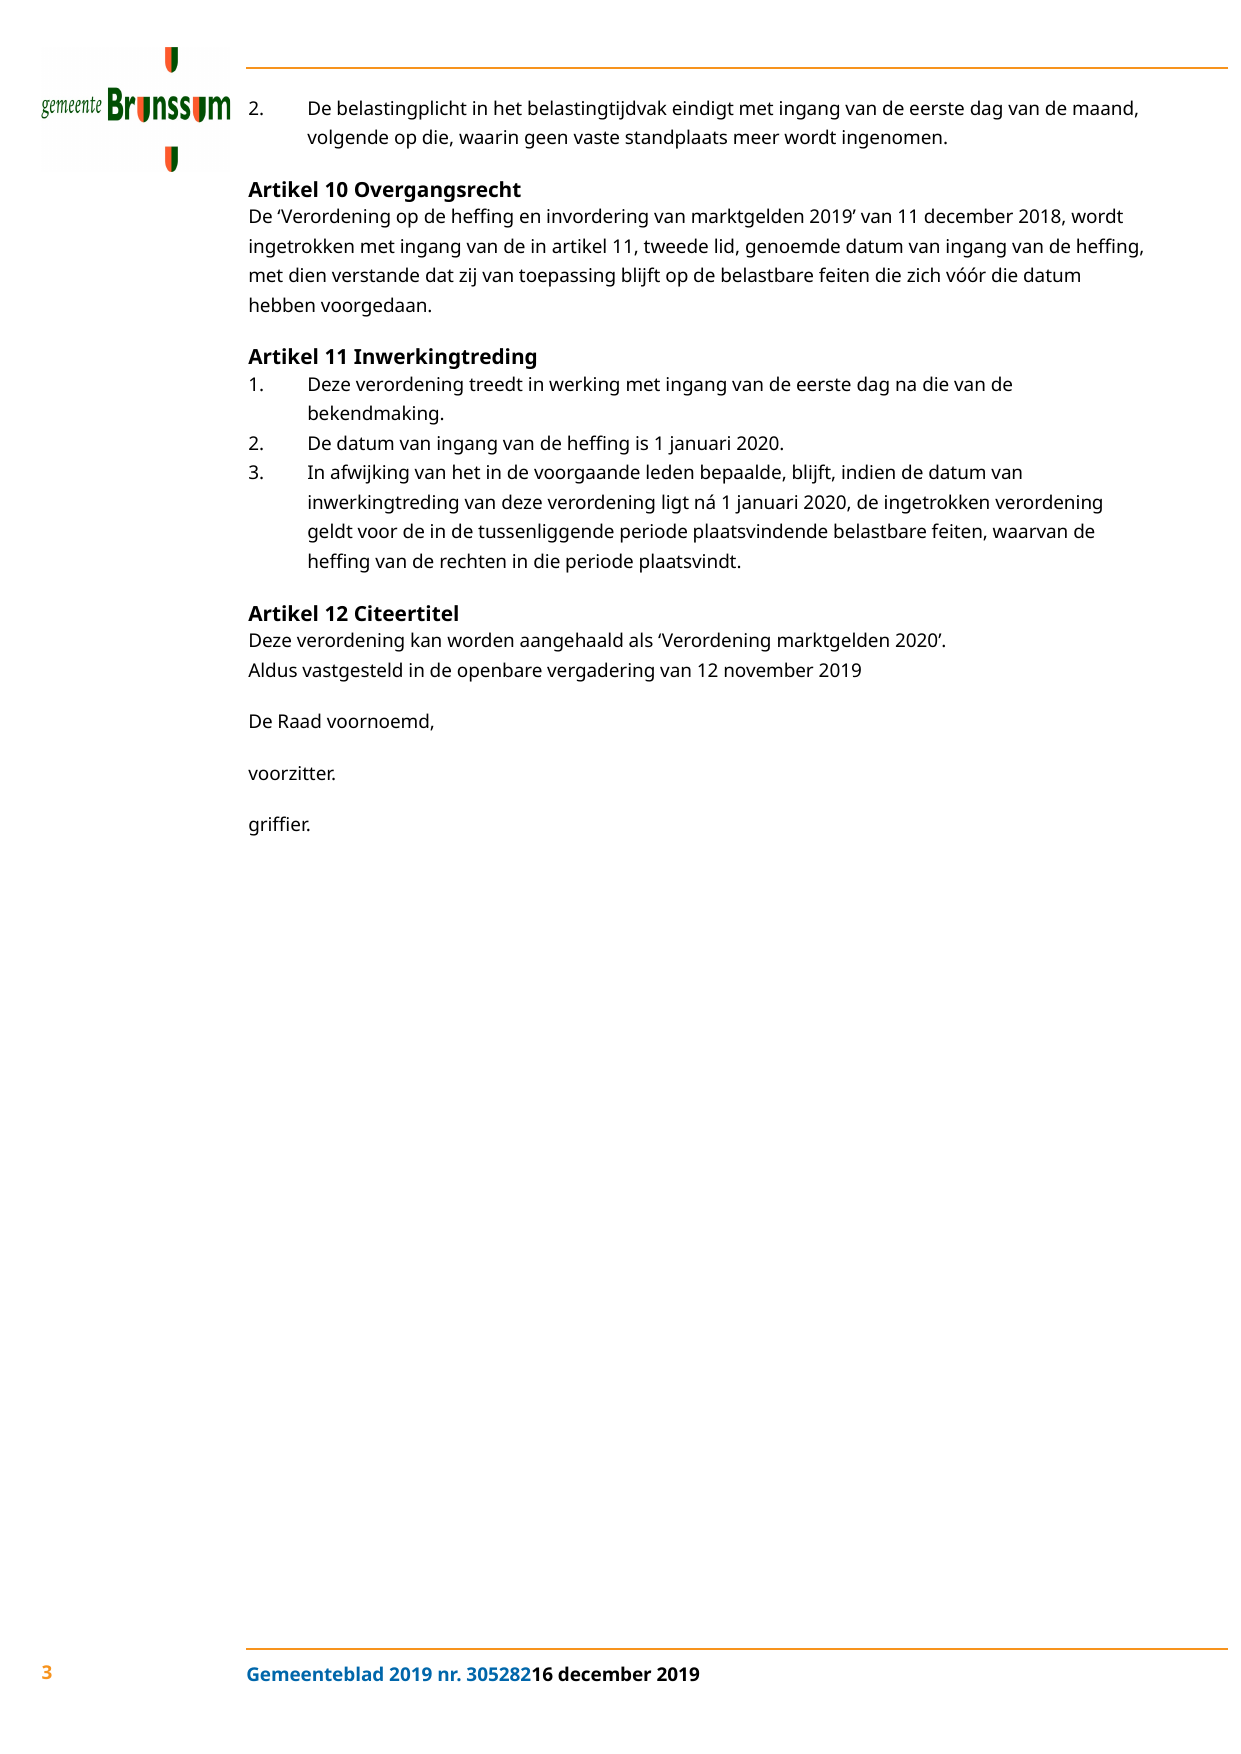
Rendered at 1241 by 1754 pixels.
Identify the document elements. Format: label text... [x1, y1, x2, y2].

text De ‘Verordening op de heffing en invordering van marktgelden 2019’ van 11 december 2018, wordt ingetrokken met ingang van de in artikel 11, tweede lid, genoemde datum van ingang van de heffing, met dien verstande dat zij van toepassing blijft op de belastbare feiten die zich vóór die datum hebben voorgedaan. [248, 203, 1152, 318]
list De datum van ingang van de heffing is 1 januari 2020. [248, 430, 1152, 456]
list In afwijking van het in de voorgaande leden bepaalde, blijft, indien de datum van inwerkingtreding van deze verordening ligt ná 1 januari 2020, de ingetrokken verordening geldt voor de in de tussenliggende periode plaatsvindende belastbare feiten, waarvan de heffing van de rechten in die periode plaatsvindt. [248, 459, 1152, 574]
text Artikel 12 Citeertitel [248, 599, 1152, 627]
list Deze verordening treedt in werking met ingang van de eerste dag na die van de bekendmaking. [248, 371, 1152, 426]
text Artikel 10 Overgangsrecht [248, 175, 1152, 203]
text griffier. [248, 811, 1152, 837]
text Deze verordening kan worden aangehaald als ‘Verordening marktgelden 2020’. [248, 627, 1152, 653]
picture [41, 47, 231, 172]
text Artikel 11 Inwerkingtreding [248, 342, 1152, 371]
text voorzitter. [248, 760, 1152, 785]
text De Raad voornoemd, [248, 708, 1152, 734]
list De belastingplicht in het belastingtijdvak eindigt met ingang van de eerste dag van de maand, volgende op die, waarin geen vaste standplaats meer wordt ingenomen. [248, 95, 1152, 150]
text Aldus vastgesteld in de openbare vergadering van 12 november 2019 [248, 657, 1152, 682]
